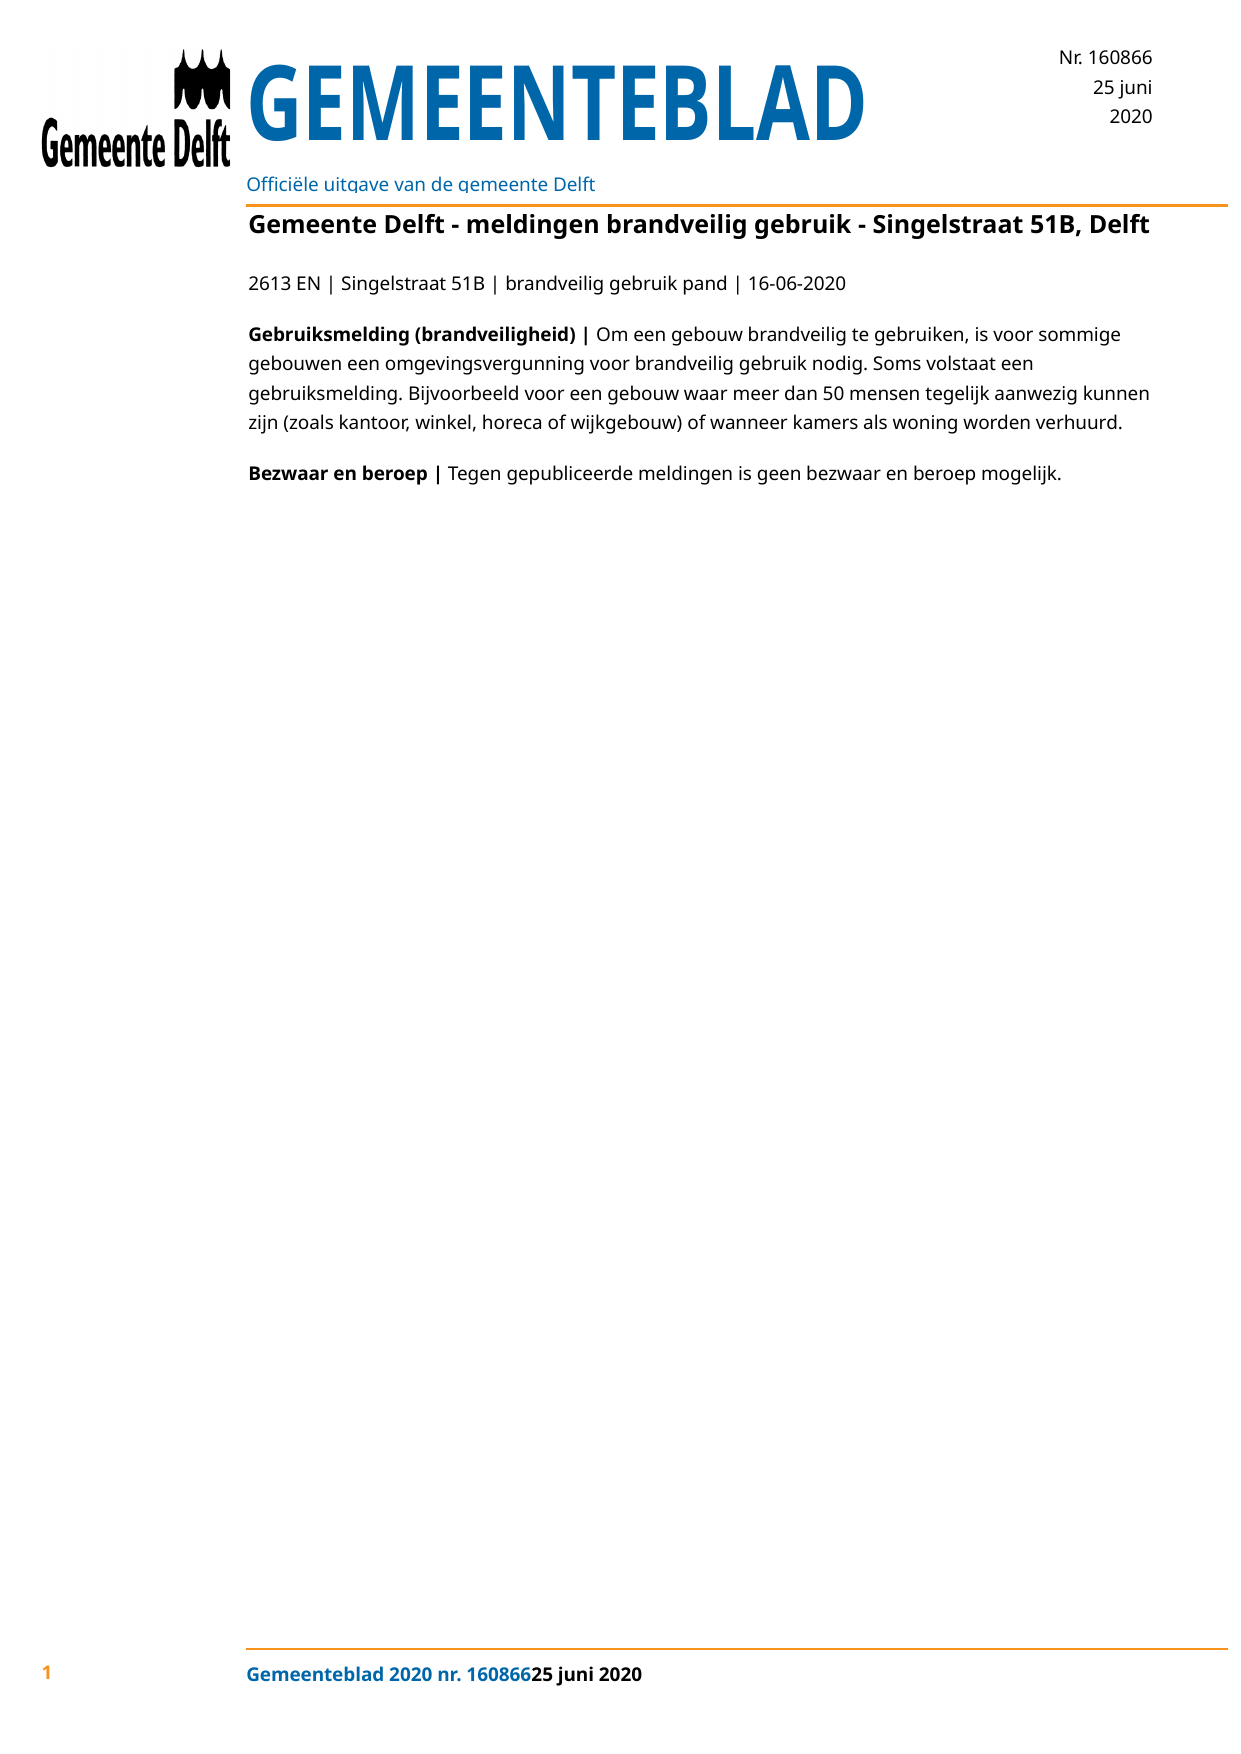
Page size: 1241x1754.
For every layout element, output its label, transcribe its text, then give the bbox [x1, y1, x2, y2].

text Gemeente Delft - meldingen brandveilig gebruik - Singelstraat 51B, Delft [248, 207, 1152, 241]
picture [41, 47, 231, 172]
text Gebruiksmelding (brandveiligheid) | Om een gebouw brandveilig te gebruiken, is voor sommige gebouwen een omgevingsvergunning voor brandveilig gebruik nodig. Soms volstaat een gebruiksmelding. Bijvoorbeeld voor een gebouw waar meer dan 50 mensen tegelijk aanwezig kunnen zijn (zoals kantoor, winkel, horeca of wijkgebouw) of wanneer kamers als woning worden verhuurd. [248, 321, 1152, 435]
text Bezwaar en beroep | Tegen gepubliceerde meldingen is geen bezwaar en beroep mogelijk. [248, 460, 1152, 486]
text 2613 EN | Singelstraat 51B | brandveilig gebruik pand | 16-06-2020 [248, 270, 1152, 296]
